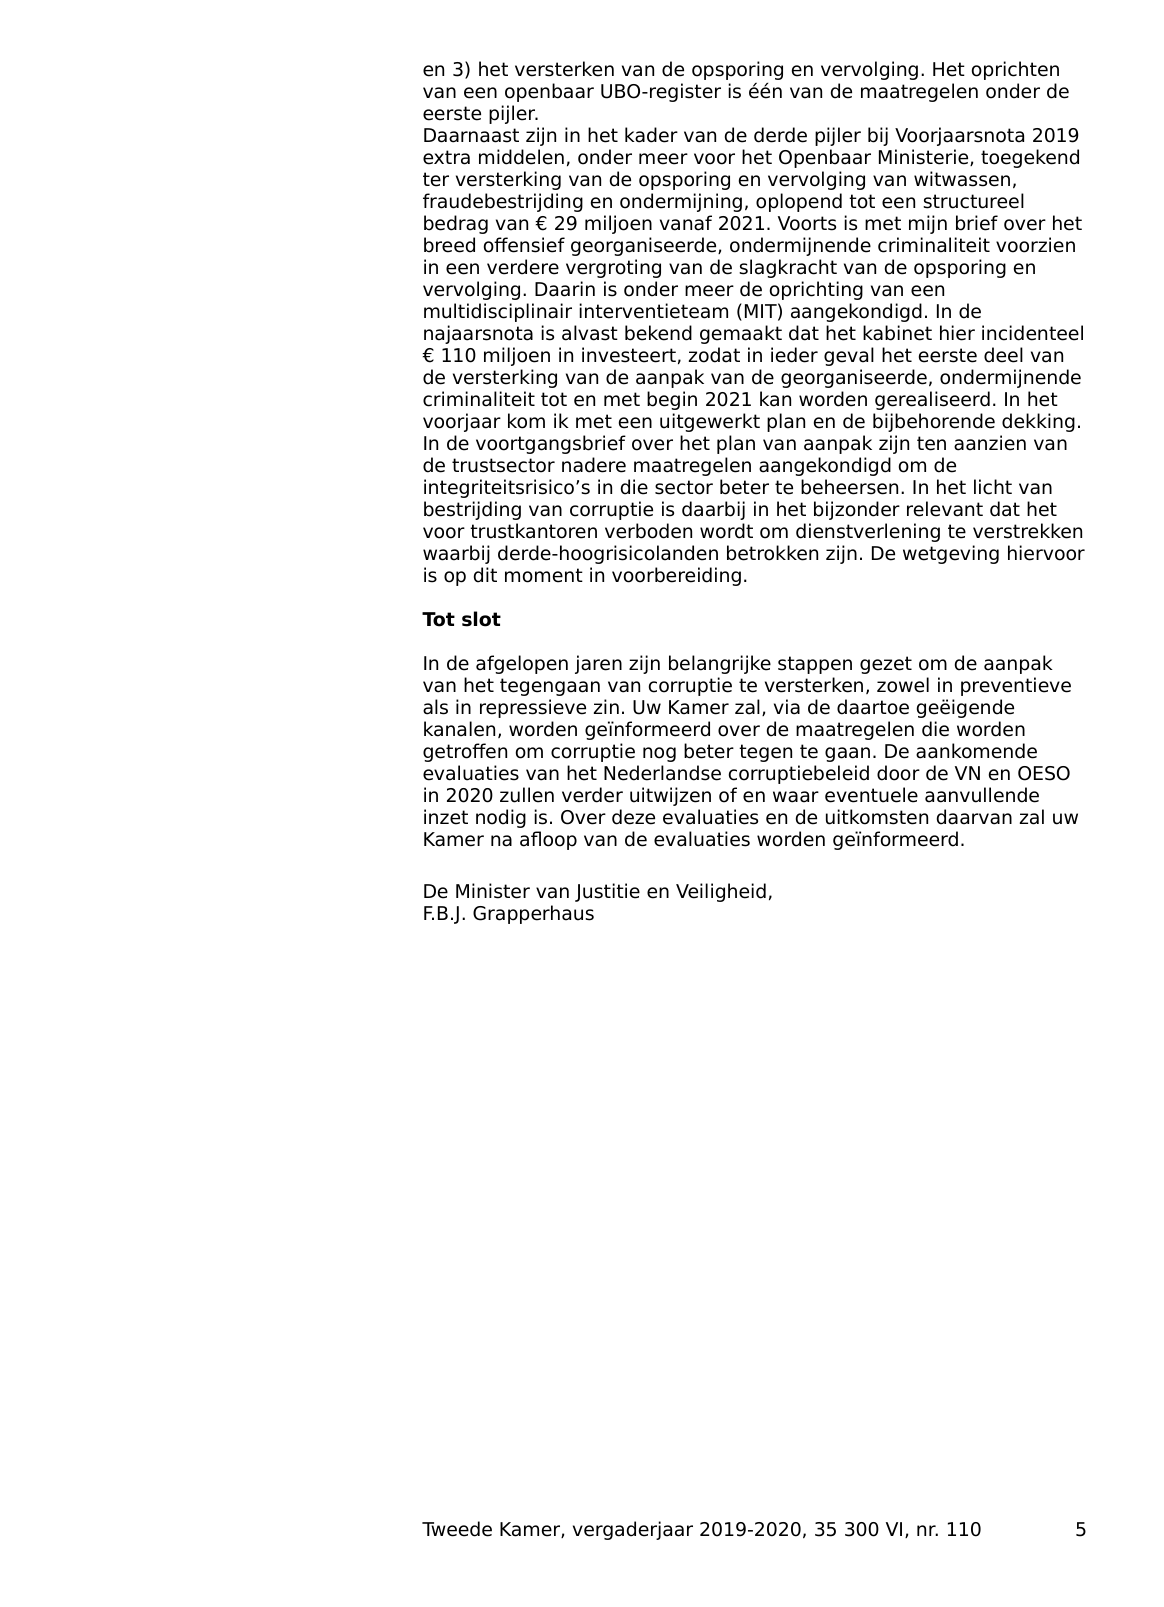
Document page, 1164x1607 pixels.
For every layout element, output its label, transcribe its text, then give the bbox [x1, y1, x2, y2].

text en 3) het versterken van de opsporing en vervolging. Het oprichten van een openbaar UBO-register is één van de maatregelen onder de eerste pijler. [422, 59, 1087, 125]
text In de afgelopen jaren zijn belangrijke stappen gezet om de aanpak van het tegengaan van corruptie te versterken, zowel in preventieve als in repressieve zin. Uw Kamer zal, via de daartoe geëigende kanalen, worden geïnformeerd over de maatregelen die worden getroffen om corruptie nog beter tegen te gaan. De aankomende evaluaties van het Nederlandse corruptiebeleid door de VN en OESO in 2020 zullen verder uitwijzen of en waar eventuele aanvullende inzet nodig is. Over deze evaluaties en de uitkomsten daarvan zal uw Kamer na afloop van de evaluaties worden geïnformeerd. [422, 653, 1087, 851]
text In de voortgangsbrief over het plan van aanpak zijn ten aanzien van de trustsector nadere maatregelen aangekondigd om de integriteitsrisico’s in die sector beter te beheersen. In het licht van bestrijding van corruptie is daarbij in het bijzonder relevant dat het voor trustkantoren verboden wordt om dienstverlening te verstrekken waarbij derde-hoogrisicolanden betrokken zijn. De wetgeving hiervoor is op dit moment in voorbereiding. [422, 433, 1087, 587]
subtitle Tot slot [422, 609, 1087, 631]
text De Minister van Justitie en Veiligheid, F.B.J. Grapperhaus [422, 881, 1087, 925]
text Daarnaast zijn in het kader van de derde pijler bij Voorjaarsnota 2019 extra middelen, onder meer voor het Openbaar Ministerie, toegekend ter versterking van de opsporing en vervolging van witwassen, fraudebestrijding en ondermijning, oplopend tot een structureel bedrag van € 29 miljoen vanaf 2021. Voorts is met mijn brief over het breed offensief georganiseerde, ondermijnende criminaliteit voorzien in een verdere vergroting van de slagkracht van de opsporing en vervolging. Daarin is onder meer de oprichting van een multidisciplinair interventieteam (MIT) aangekondigd. In de najaarsnota is alvast bekend gemaakt dat het kabinet hier incidenteel € 110 miljoen in investeert, zodat in ieder geval het eerste deel van de versterking van de aanpak van de georganiseerde, ondermijnende criminaliteit tot en met begin 2021 kan worden gerealiseerd. In het voorjaar kom ik met een uitgewerkt plan en de bijbehorende dekking. [422, 125, 1087, 433]
